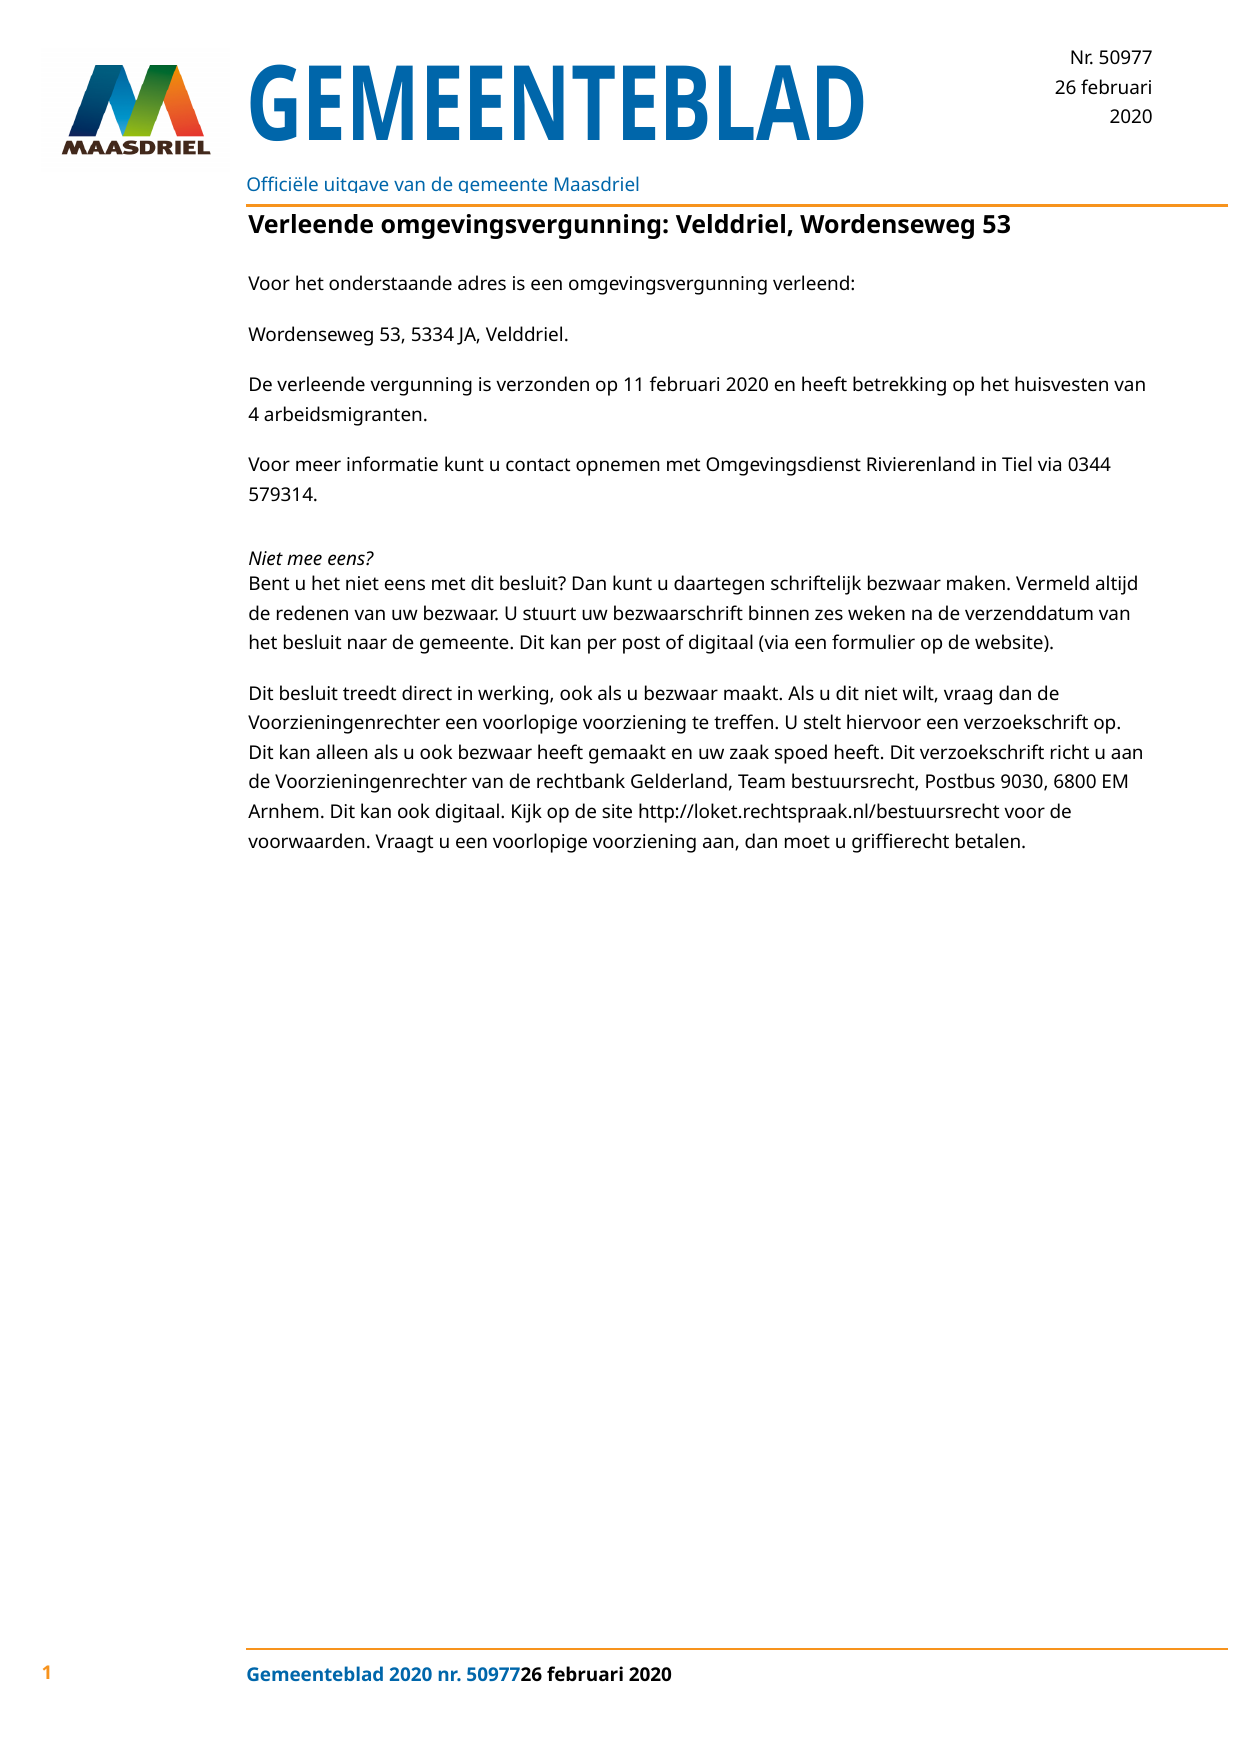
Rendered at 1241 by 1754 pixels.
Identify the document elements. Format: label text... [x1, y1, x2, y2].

text Wordenseweg 53, 5334 JA, Velddriel. [248, 321, 1152, 346]
text Dit besluit treedt direct in werking, ook als u bezwaar maakt. Als u dit niet wilt, vraag dan de Voorzieningenrechter een voorlopige voorziening te treffen. U stelt hiervoor een verzoekschrift op. Dit kan alleen als u ook bezwaar heeft gemaakt en uw zaak spoed heeft. Dit verzoekschrift richt u aan de Voorzieningenrechter van de rechtbank Gelderland, Team bestuursrecht, Postbus 9030, 6800 EM Arnhem. Dit kan ook digitaal. Kijk op de site http://loket.rechtspraak.nl/bestuursrecht voor de voorwaarden. Vraagt u een voorlopige voorziening aan, dan moet u griffierecht betalen. [248, 680, 1152, 854]
text Bent u het niet eens met dit besluit? Dan kunt u daartegen schriftelijk bezwaar maken. Vermeld altijd de redenen van uw bezwaar. U stuurt uw bezwaarschrift binnen zes weken na de verzenddatum van het besluit naar de gemeente. Dit kan per post of digitaal (via een formulier op de website). [248, 570, 1152, 655]
text Verleende omgevingsvergunning: Velddriel, Wordenseweg 53 [248, 207, 1152, 241]
picture [41, 47, 231, 172]
text Voor meer informatie kunt u contact opnemen met Omgevingsdienst Rivierenland in Tiel via 0344 579314. [248, 451, 1152, 506]
text Niet mee eens? [248, 545, 1152, 570]
text De verleende vergunning is verzonden op 11 februari 2020 en heeft betrekking op het huisvesten van 4 arbeidsmigranten. [248, 371, 1152, 426]
text Voor het onderstaande adres is een omgevingsvergunning verleend: [248, 270, 1152, 296]
